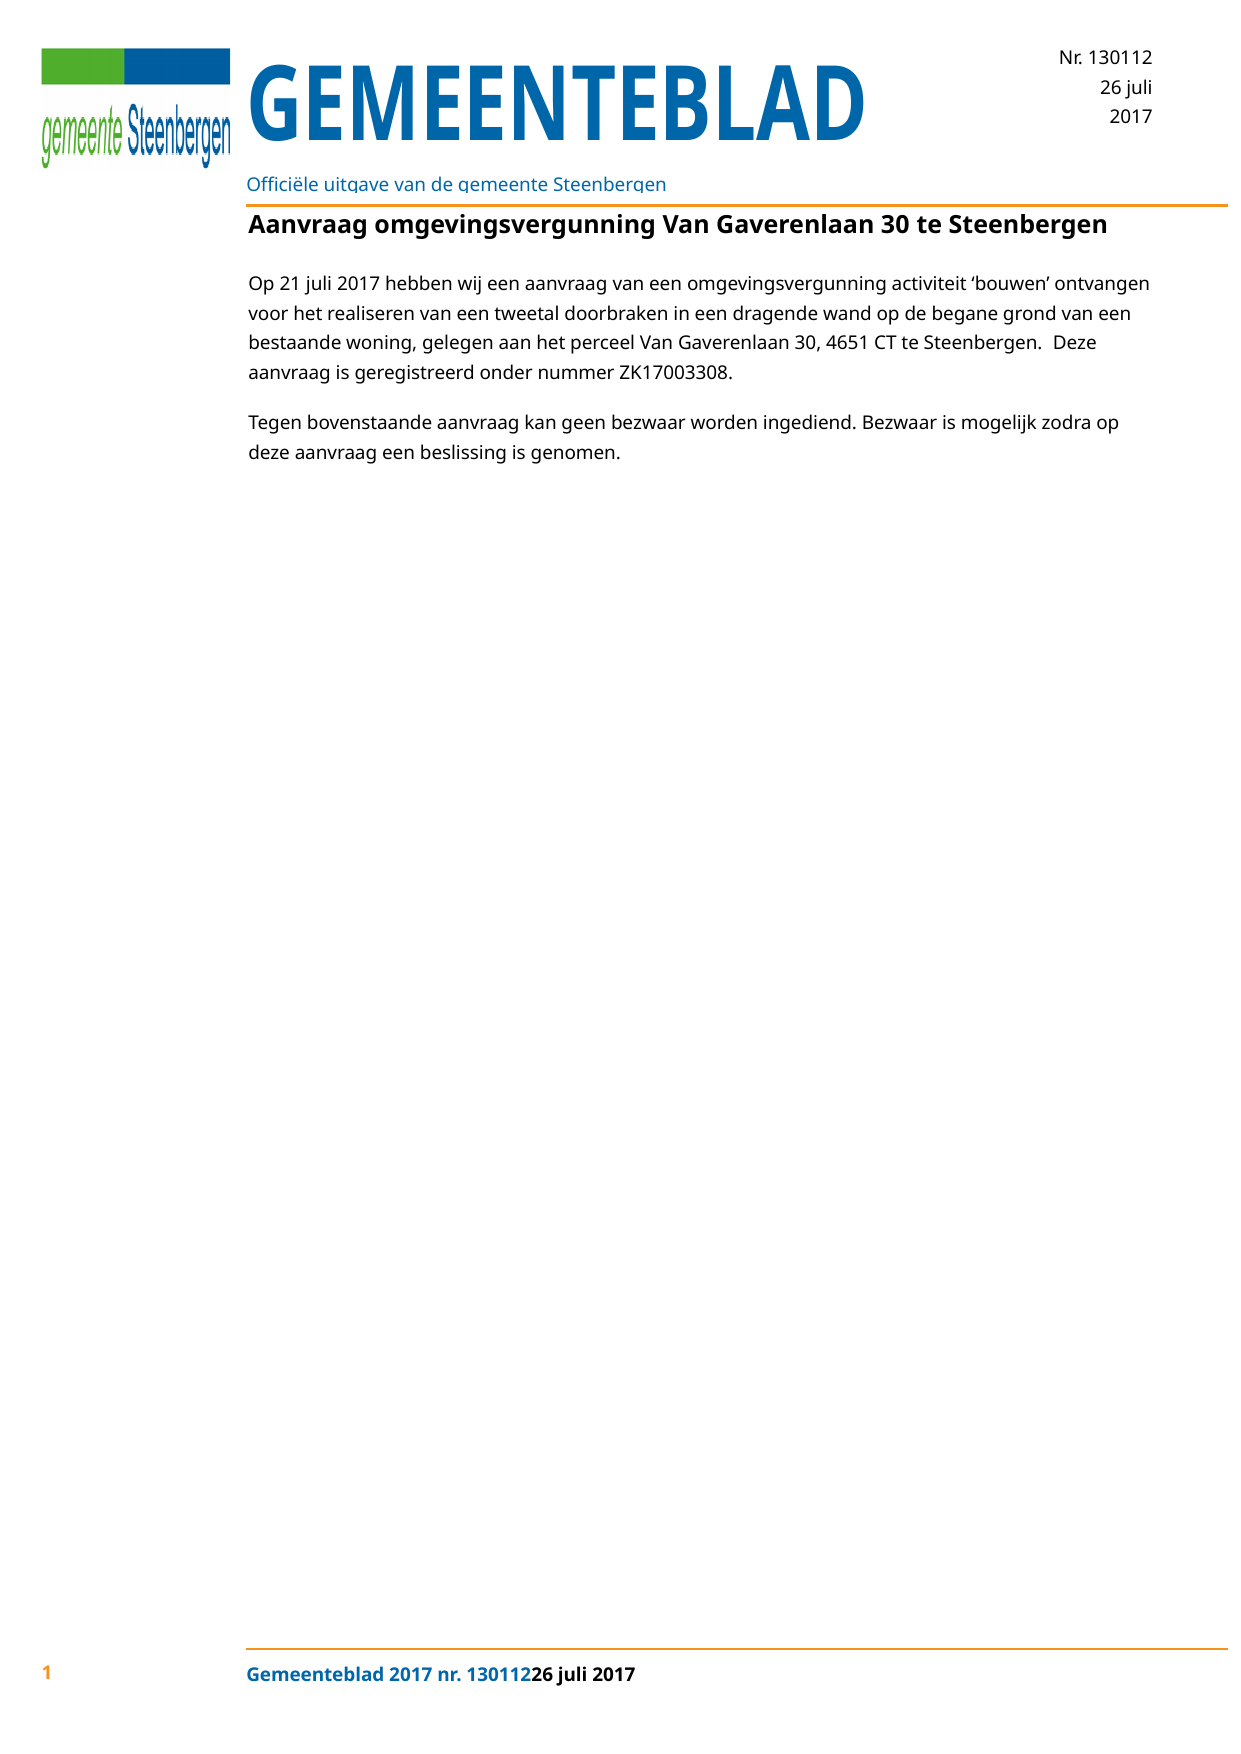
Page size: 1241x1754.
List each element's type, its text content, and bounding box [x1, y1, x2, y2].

text Tegen bovenstaande aanvraag kan geen bezwaar worden ingediend. Bezwaar is mogelijk zodra op deze aanvraag een beslissing is genomen. [248, 409, 1152, 465]
text Op 21 juli 2017 hebben wij een aanvraag van een omgevingsvergunning activiteit ‘bouwen’ ontvangen voor het realiseren van een tweetal doorbraken in een dragende wand op de begane grond van een bestaande woning, gelegen aan het perceel Van Gaverenlaan 30, 4651 CT te Steenbergen. Deze aanvraag is geregistreerd onder nummer ZK17003308. [248, 270, 1152, 385]
picture [41, 47, 231, 172]
text Aanvraag omgevingsvergunning Van Gaverenlaan 30 te Steenbergen [248, 207, 1152, 241]
